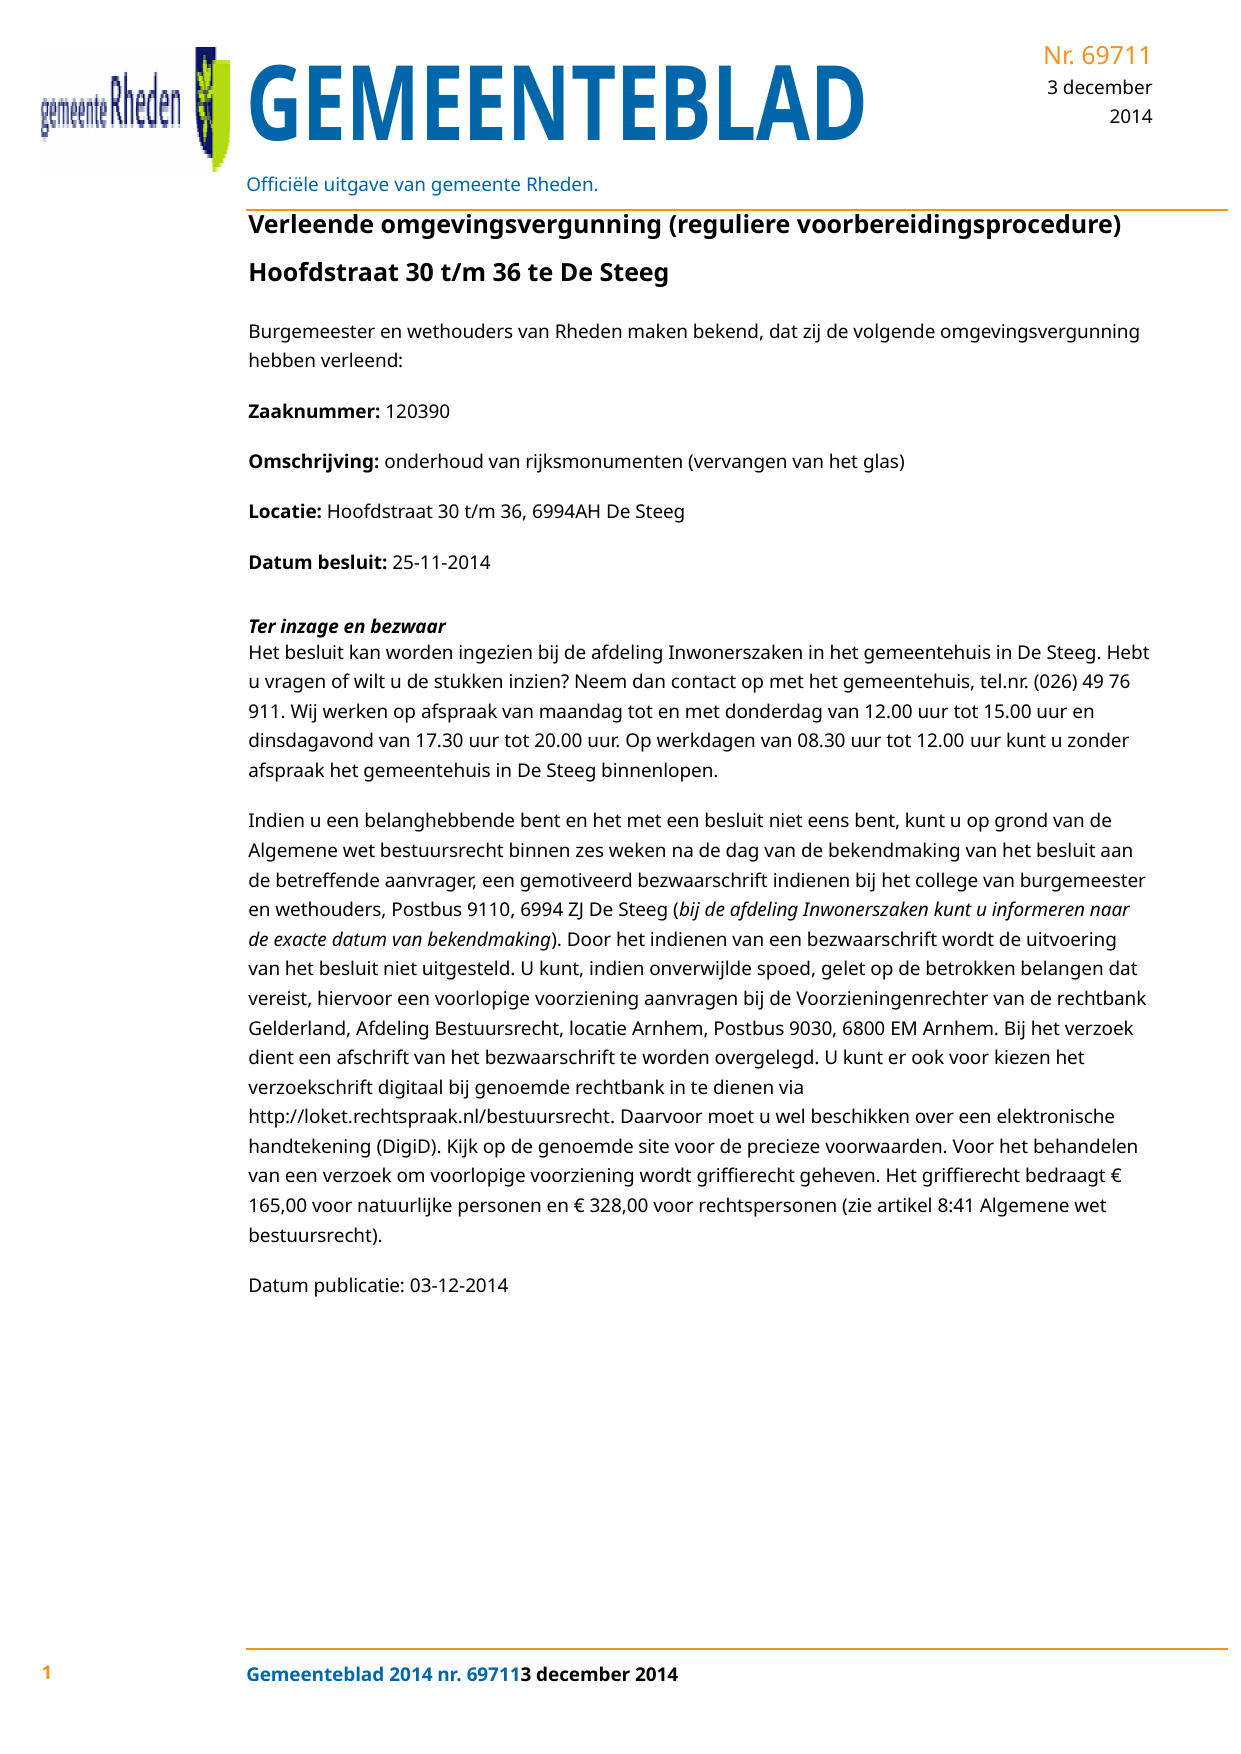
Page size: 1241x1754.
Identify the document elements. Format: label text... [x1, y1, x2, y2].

text Burgemeester en wethouders van Rheden maken bekend, dat zij de volgende omgevingsvergunning hebben verleend: [248, 318, 1152, 373]
picture [41, 47, 231, 172]
text Ter inzage en bezwaar [248, 613, 1152, 639]
text Locatie: Hoofdstraat 30 t/m 36, 6994AH De Steeg [248, 499, 1152, 524]
text Omschrijving: onderhoud van rijksmonumenten (vervangen van het glas) [248, 448, 1152, 474]
text Het besluit kan worden ingezien bij de afdeling Inwonerszaken in het gemeentehuis in De Steeg. Hebt u vragen of wilt u de stukken inzien? Neem dan contact op met het gemeentehuis, tel.nr. (026) 49 76 911. Wij werken op afspraak van maandag tot en met donderdag van 12.00 uur tot 15.00 uur en dinsdagavond van 17.30 uur tot 20.00 uur. Op werkdagen van 08.30 uur tot 12.00 uur kunt u zonder afspraak het gemeentehuis in De Steeg binnenlopen. [248, 639, 1152, 783]
text Verleende omgevingsvergunning (reguliere voorbereidingsprocedure) Hoofdstraat 30 t/m 36 te De Steeg [248, 211, 1152, 288]
text Datum besluit: 25-11-2014 [248, 549, 1152, 575]
text Datum publicatie: 03-12-2014 [248, 1272, 1152, 1298]
text Indien u een belanghebbende bent en het met een besluit niet eens bent, kunt u op grond van de Algemene wet bestuursrecht binnen zes weken na de dag van de bekendmaking van het besluit aan de betreffende aanvrager, een gemotiveerd bezwaarschrift indienen bij het college van burgemeester en wethouders, Postbus 9110, 6994 ZJ De Steeg (bij de afdeling Inwonerszaken kunt u informeren naar de exacte datum van bekendmaking). Door het indienen van een bezwaarschrift wordt de uitvoering van het besluit niet uitgesteld. U kunt, indien onverwijlde spoed, gelet op de betrokken belangen dat vereist, hiervoor een voorlopige voorziening aanvragen bij de Voorzieningenrechter van de rechtbank Gelderland, Afdeling Bestuursrecht, locatie Arnhem, Postbus 9030, 6800 EM Arnhem. Bij het verzoek dient een afschrift van het bezwaarschrift te worden overgelegd. U kunt er ook voor kiezen het verzoekschrift digitaal bij genoemde rechtbank in te dienen via http://loket.rechtspraak.nl/bestuursrecht. Daarvoor moet u wel beschikken over een elektronische handtekening (DigiD). Kijk op de genoemde site voor de precieze voorwaarden. Voor het behandelen van een verzoek om voorlopige voorziening wordt griffierecht geheven. Het griffierecht bedraagt € 165,00 voor natuurlijke personen en € 328,00 voor rechtspersonen (zie artikel 8:41 Algemene wet bestuursrecht). [248, 808, 1152, 1247]
text Zaaknummer: 120390 [248, 398, 1152, 424]
